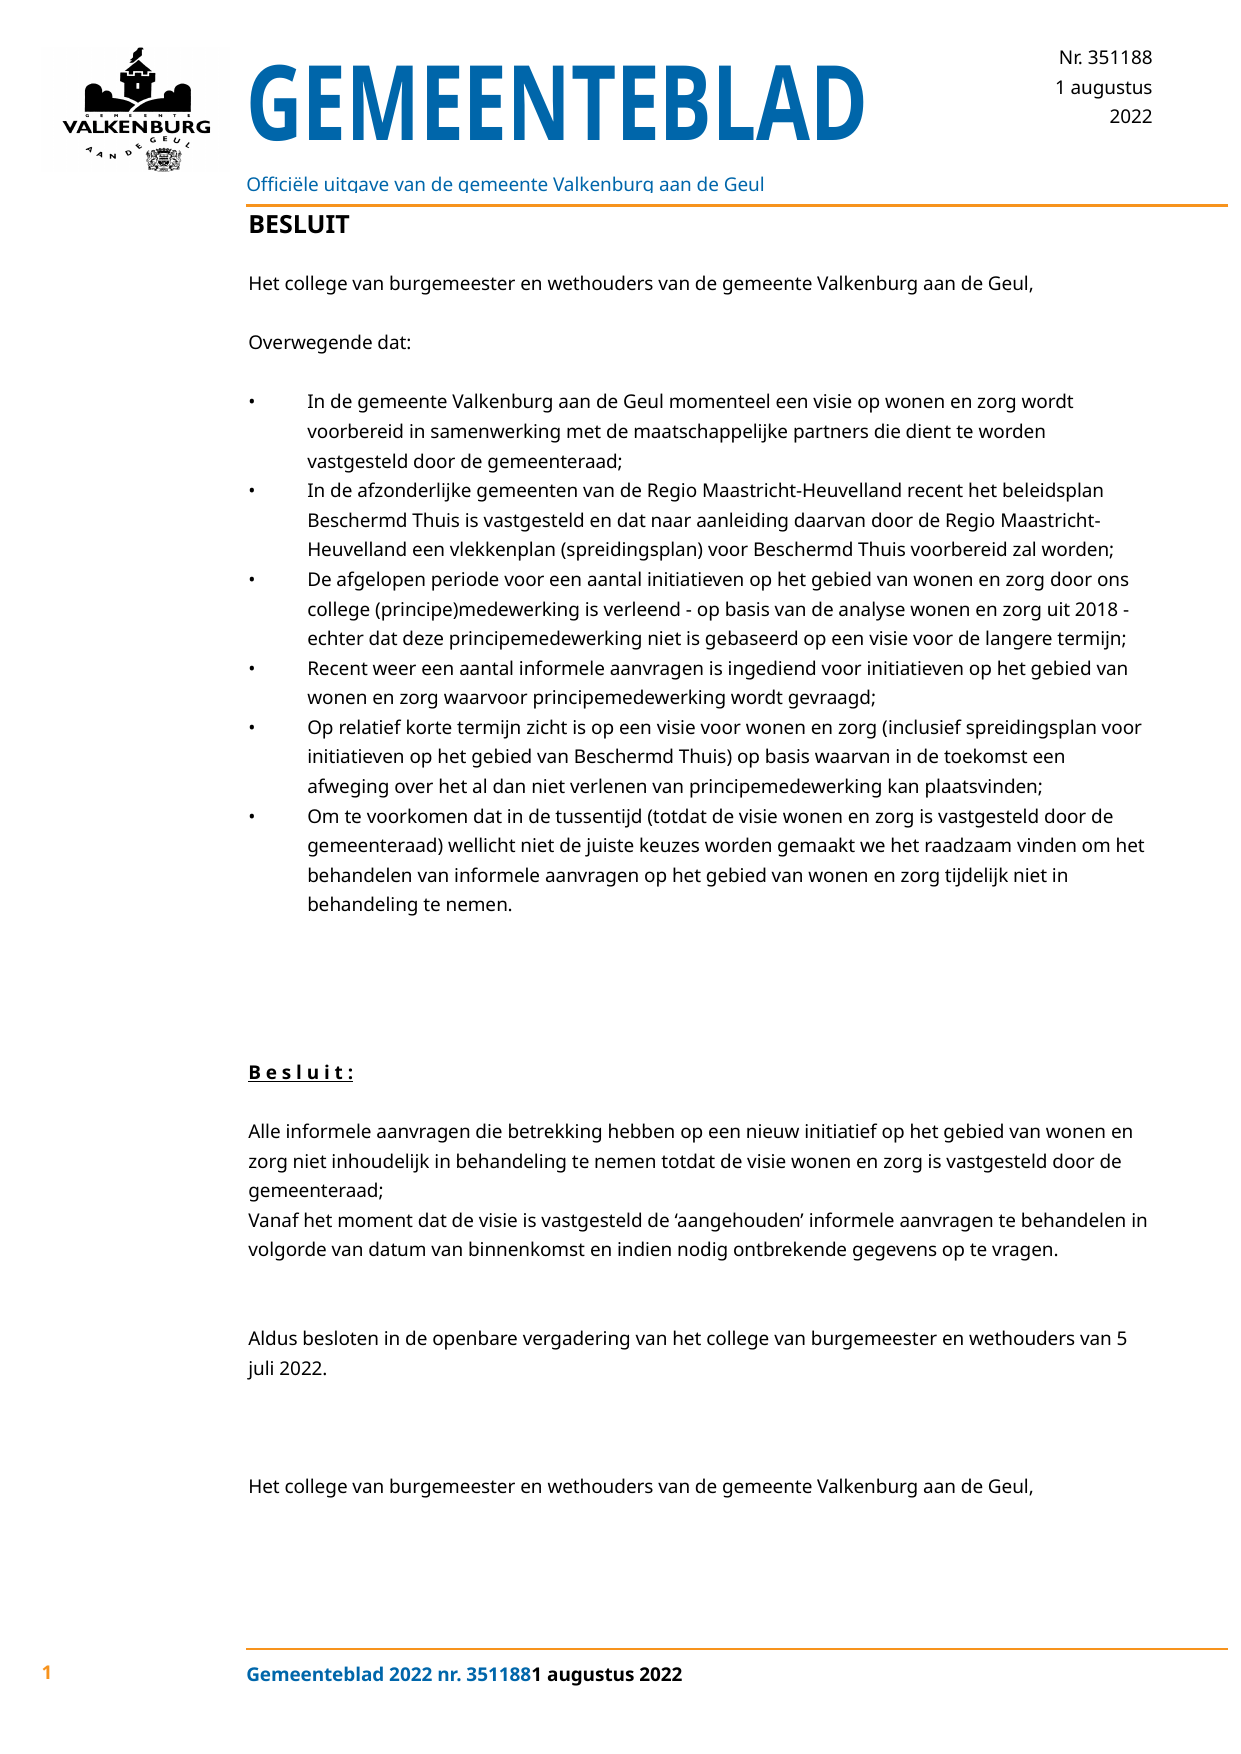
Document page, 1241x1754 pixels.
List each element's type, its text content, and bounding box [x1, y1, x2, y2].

list Op relatief korte termijn zicht is op een visie voor wonen en zorg (inclusief spreidingsplan voor initiatieven op het gebied van Beschermd Thuis) op basis waarvan in de toekomst een afweging over het al dan niet verlenen van principemedewerking kan plaatsvinden; [248, 714, 1152, 799]
text Het college van burgemeester en wethouders van de gemeente Valkenburg aan de Geul, [248, 1473, 1152, 1499]
list In de gemeente Valkenburg aan de Geul momenteel een visie op wonen en zorg wordt voorbereid in samenwerking met de maatschappelijke partners die dient te worden vastgesteld door de gemeenteraad; [248, 389, 1152, 473]
text Alle informele aanvragen die betrekking hebben op een nieuw initiatief op het gebied van wonen en zorg niet inhoudelijk in behandeling te nemen totdat de visie wonen en zorg is vastgesteld door de gemeenteraad; [248, 1118, 1152, 1203]
list In de afzonderlijke gemeenten van de Regio Maastricht-Heuvelland recent het beleidsplan Beschermd Thuis is vastgesteld en dat naar aanleiding daarvan door de Regio Maastricht-Heuvelland een vlekkenplan (spreidingsplan) voor Beschermd Thuis voorbereid zal worden; [248, 477, 1152, 562]
list De afgelopen periode voor een aantal initiatieven op het gebied van wonen en zorg door ons college (principe)medewerking is verleend - op basis van de analyse wonen en zorg uit 2018 - echter dat deze principemedewerking niet is gebaseerd op een visie voor de langere termijn; [248, 566, 1152, 651]
text B e s l u i t : [248, 1059, 1152, 1085]
text Overwegende dat: [248, 329, 1152, 355]
list Recent weer een aantal informele aanvragen is ingediend voor initiatieven op het gebied van wonen en zorg waarvoor principemedewerking wordt gevraagd; [248, 655, 1152, 710]
text Aldus besloten in de openbare vergadering van het college van burgemeester en wethouders van 5 juli 2022. [248, 1325, 1152, 1381]
text Vanaf het moment dat de visie is vastgesteld de ‘aangehouden’ informele aanvragen te behandelen in volgorde van datum van binnenkomst en indien nodig ontbrekende gegevens op te vragen. [248, 1207, 1152, 1262]
picture [41, 47, 231, 172]
text Het college van burgemeester en wethouders van de gemeente Valkenburg aan de Geul, [248, 270, 1152, 296]
list Om te voorkomen dat in de tussentijd (totdat de visie wonen en zorg is vastgesteld door de gemeenteraad) wellicht niet de juiste keuzes worden gemaakt we het raadzaam vinden om het behandelen van informele aanvragen op het gebied van wonen en zorg tijdelijk niet in behandeling te nemen. [248, 803, 1152, 917]
text BESLUIT [248, 207, 1152, 241]
